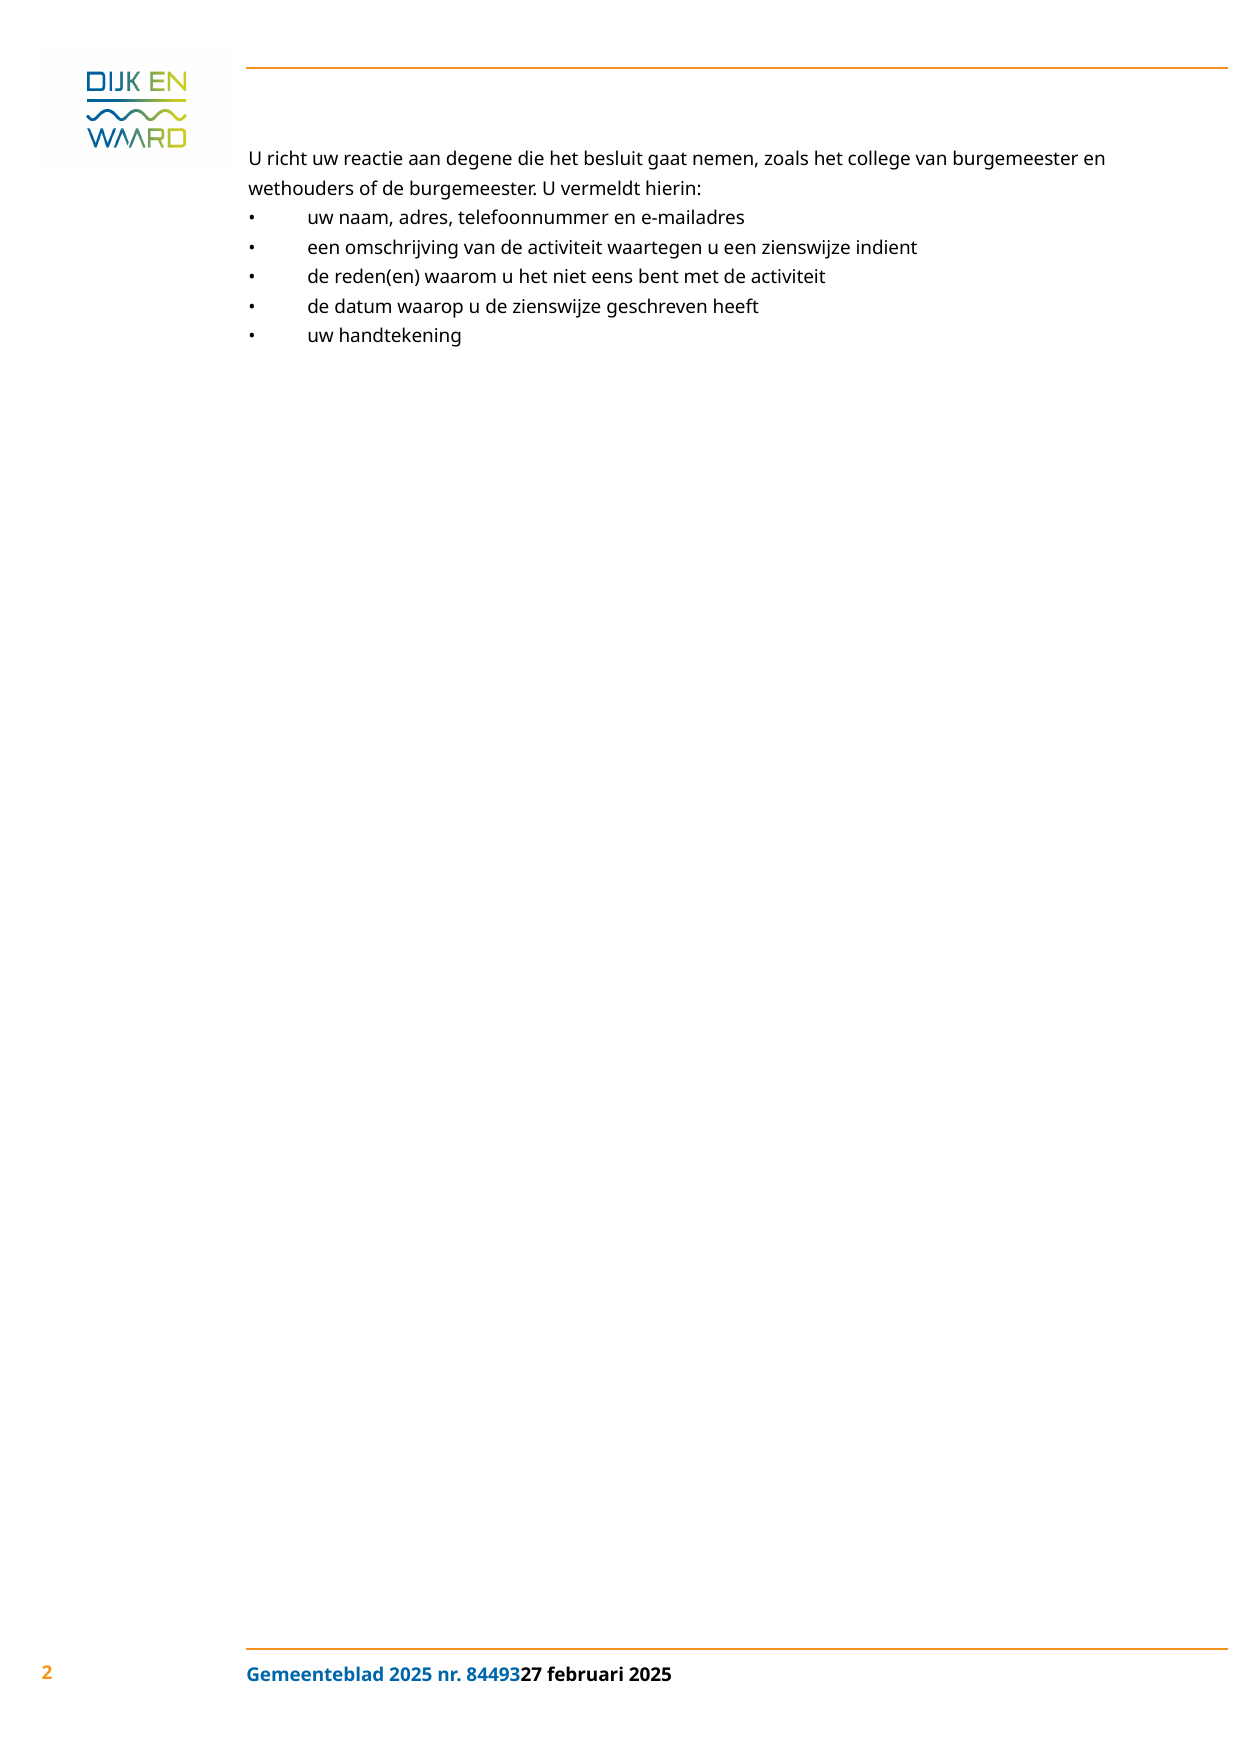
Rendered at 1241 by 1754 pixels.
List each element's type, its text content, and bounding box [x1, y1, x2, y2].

text U richt uw reactie aan degene die het besluit gaat nemen, zoals het college van burgemeester en wethouders of de burgemeester. U vermeldt hierin: [248, 145, 1152, 201]
list een omschrijving van de activiteit waartegen u een zienswijze indient [248, 234, 1152, 260]
list uw naam, adres, telefoonnummer en e-mailadres [248, 204, 1152, 230]
list de datum waarop u de zienswijze geschreven heeft [248, 293, 1152, 319]
list uw handtekening [248, 323, 1152, 348]
picture [41, 47, 231, 172]
list de reden(en) waarom u het niet eens bent met de activiteit [248, 263, 1152, 289]
